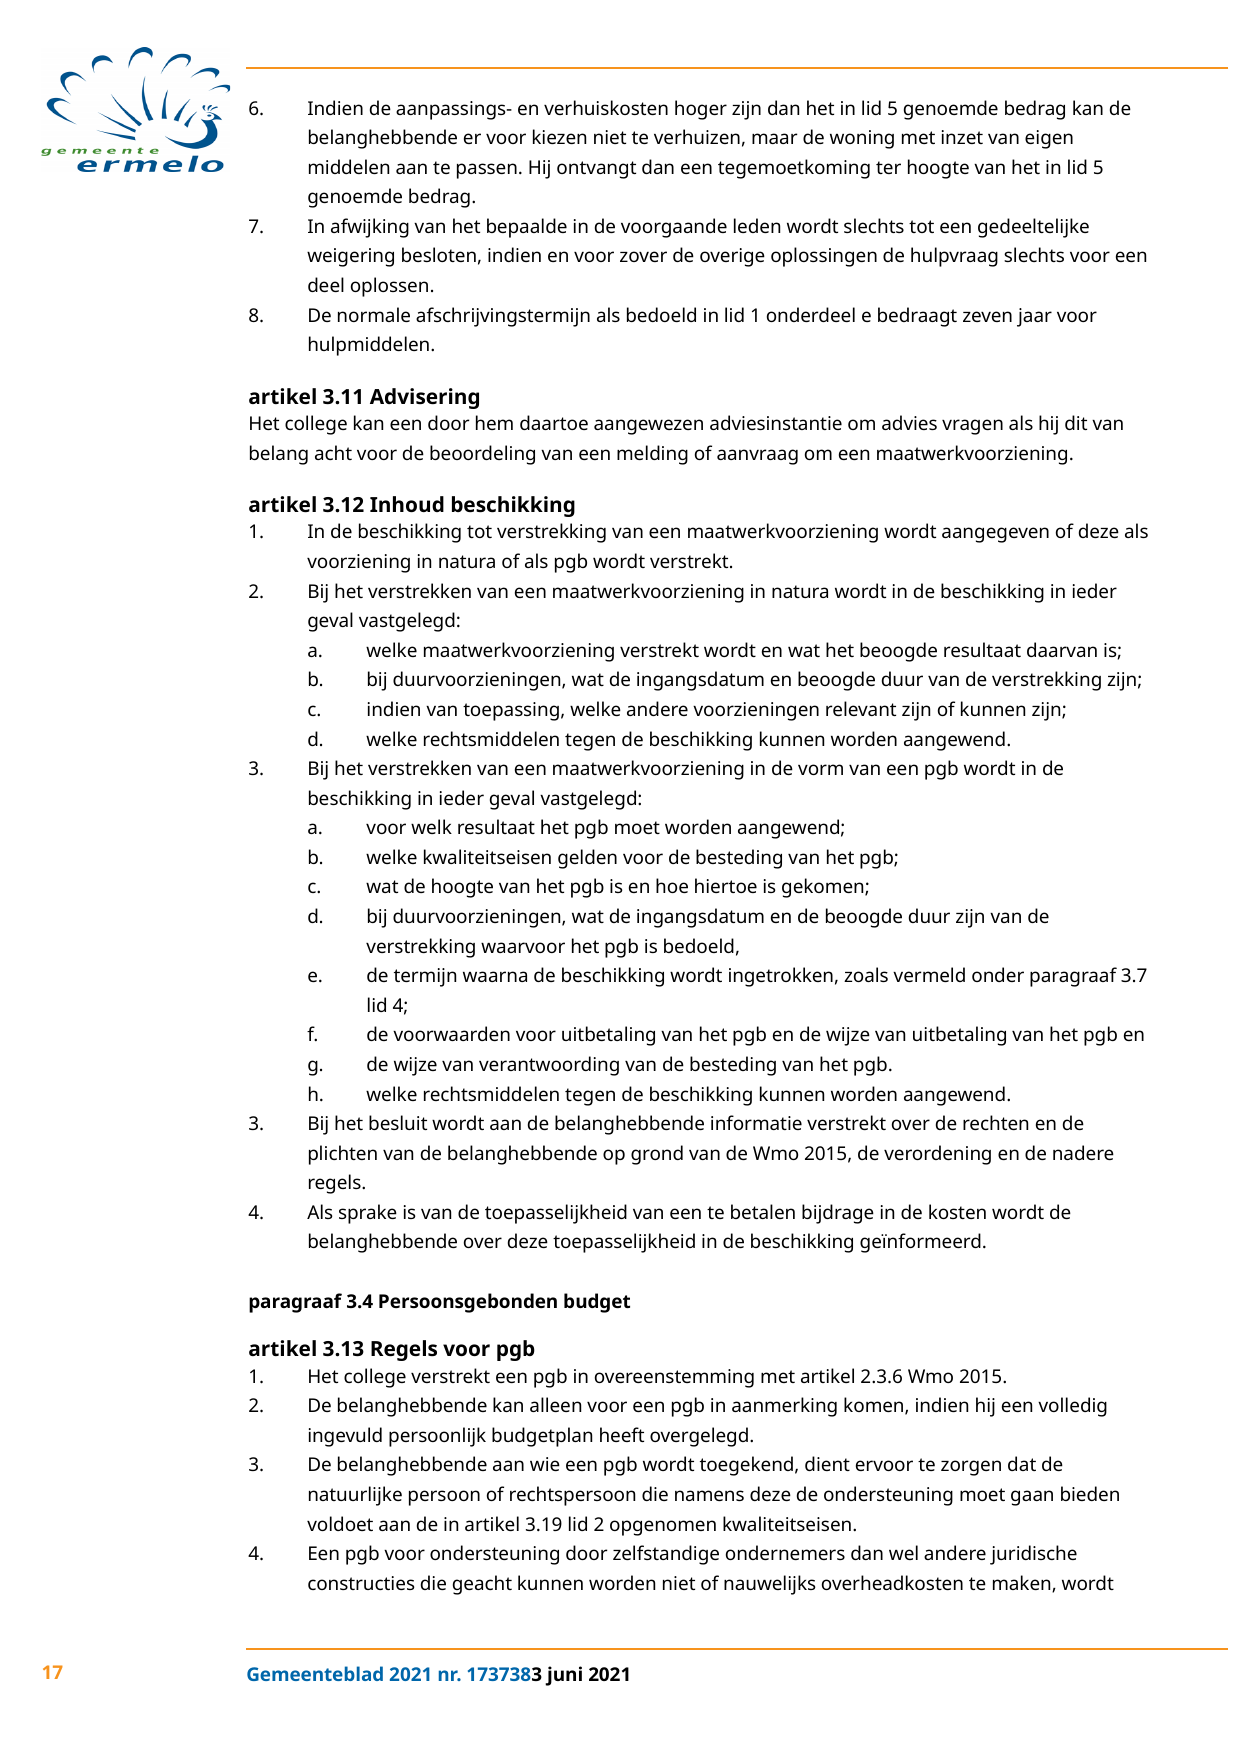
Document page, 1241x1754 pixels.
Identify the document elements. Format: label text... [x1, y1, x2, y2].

list welke maatwerkvoorziening verstrekt wordt en wat het beoogde resultaat daarvan is; [307, 637, 1152, 663]
picture [41, 47, 231, 172]
list Het college verstrekt een pgb in overeenstemming met artikel 2.3.6 Wmo 2015. [248, 1363, 1152, 1389]
list bij duurvoorzieningen, wat de ingangsdatum en de beoogde duur zijn van de verstrekking waarvoor het pgb is bedoeld, [307, 903, 1152, 959]
list Bij het verstrekken van een maatwerkvoorziening in de vorm van een pgb wordt in de beschikking in ieder geval vastgelegd: [248, 755, 1152, 811]
list De belanghebbende kan alleen voor een pgb in aanmerking komen, indien hij een volledig ingevuld persoonlijk budgetplan heeft overgelegd. [248, 1392, 1152, 1448]
text artikel 3.11 Advisering [248, 382, 1152, 410]
list welke rechtsmiddelen tegen de beschikking kunnen worden aangewend. [307, 1081, 1152, 1107]
text Het college kan een door hem daartoe aangewezen adviesinstantie om advies vragen als hij dit van belang acht voor de beoordeling van een melding of aanvraag om een maatwerkvoorziening. [248, 410, 1152, 466]
list welke rechtsmiddelen tegen de beschikking kunnen worden aangewend. [307, 726, 1152, 752]
list In afwijking van het bepaalde in de voorgaande leden wordt slechts tot een gedeeltelijke weigering besloten, indien en voor zover de overige oplossingen de hulpvraag slechts voor een deel oplossen. [248, 213, 1152, 298]
list Als sprake is van de toepasselijkheid van een te betalen bijdrage in de kosten wordt de belanghebbende over deze toepasselijkheid in de beschikking geïnformeerd. [248, 1199, 1152, 1254]
list bij duurvoorzieningen, wat de ingangsdatum en beoogde duur van de verstrekking zijn; [307, 667, 1152, 692]
list Bij het verstrekken van een maatwerkvoorziening in natura wordt in de beschikking in ieder geval vastgelegd: [248, 578, 1152, 633]
list de voorwaarden voor uitbetaling van het pgb en de wijze van uitbetaling van het pgb en [307, 1022, 1152, 1047]
list De normale afschrijvingstermijn als bedoeld in lid 1 onderdeel e bedraagt zeven jaar voor hulpmiddelen. [248, 302, 1152, 357]
list Bij het besluit wordt aan de belanghebbende informatie verstrekt over de rechten en de plichten van de belanghebbende op grond van de Wmo 2015, de verordening en de nadere regels. [248, 1110, 1152, 1195]
list welke kwaliteitseisen gelden voor de besteding van het pgb; [307, 844, 1152, 870]
list de termijn waarna de beschikking wordt ingetrokken, zoals vermeld onder paragraaf 3.7 lid 4; [307, 962, 1152, 1018]
list De belanghebbende aan wie een pgb wordt toegekend, dient ervoor te zorgen dat de natuurlijke persoon of rechtspersoon die namens deze de ondersteuning moet gaan bieden voldoet aan de in artikel 3.19 lid 2 opgenomen kwaliteitseisen. [248, 1452, 1152, 1537]
text paragraaf 3.4 Persoonsgebonden budget [248, 1288, 1152, 1314]
list In de beschikking tot verstrekking van een maatwerkvoorziening wordt aangegeven of deze als voorziening in natura of als pgb wordt verstrekt. [248, 519, 1152, 574]
list de wijze van verantwoording van de besteding van het pgb. [307, 1051, 1152, 1077]
list voor welk resultaat het pgb moet worden aangewend; [307, 814, 1152, 840]
list Een pgb voor ondersteuning door zelfstandige ondernemers dan wel andere juridische constructies die geacht kunnen worden niet of nauwelijks overheadkosten te maken, wordt [248, 1540, 1152, 1596]
text artikel 3.13 Regels voor pgb [248, 1334, 1152, 1363]
list Indien de aanpassings- en verhuiskosten hoger zijn dan het in lid 5 genoemde bedrag kan de belanghebbende er voor kiezen niet te verhuizen, maar de woning met inzet van eigen middelen aan te passen. Hij ontvangt dan een tegemoetkoming ter hoogte van het in lid 5 genoemde bedrag. [248, 95, 1152, 209]
list wat de hoogte van het pgb is en hoe hiertoe is gekomen; [307, 874, 1152, 899]
list indien van toepassing, welke andere voorzieningen relevant zijn of kunnen zijn; [307, 696, 1152, 722]
text artikel 3.12 Inhoud beschikking [248, 490, 1152, 519]
